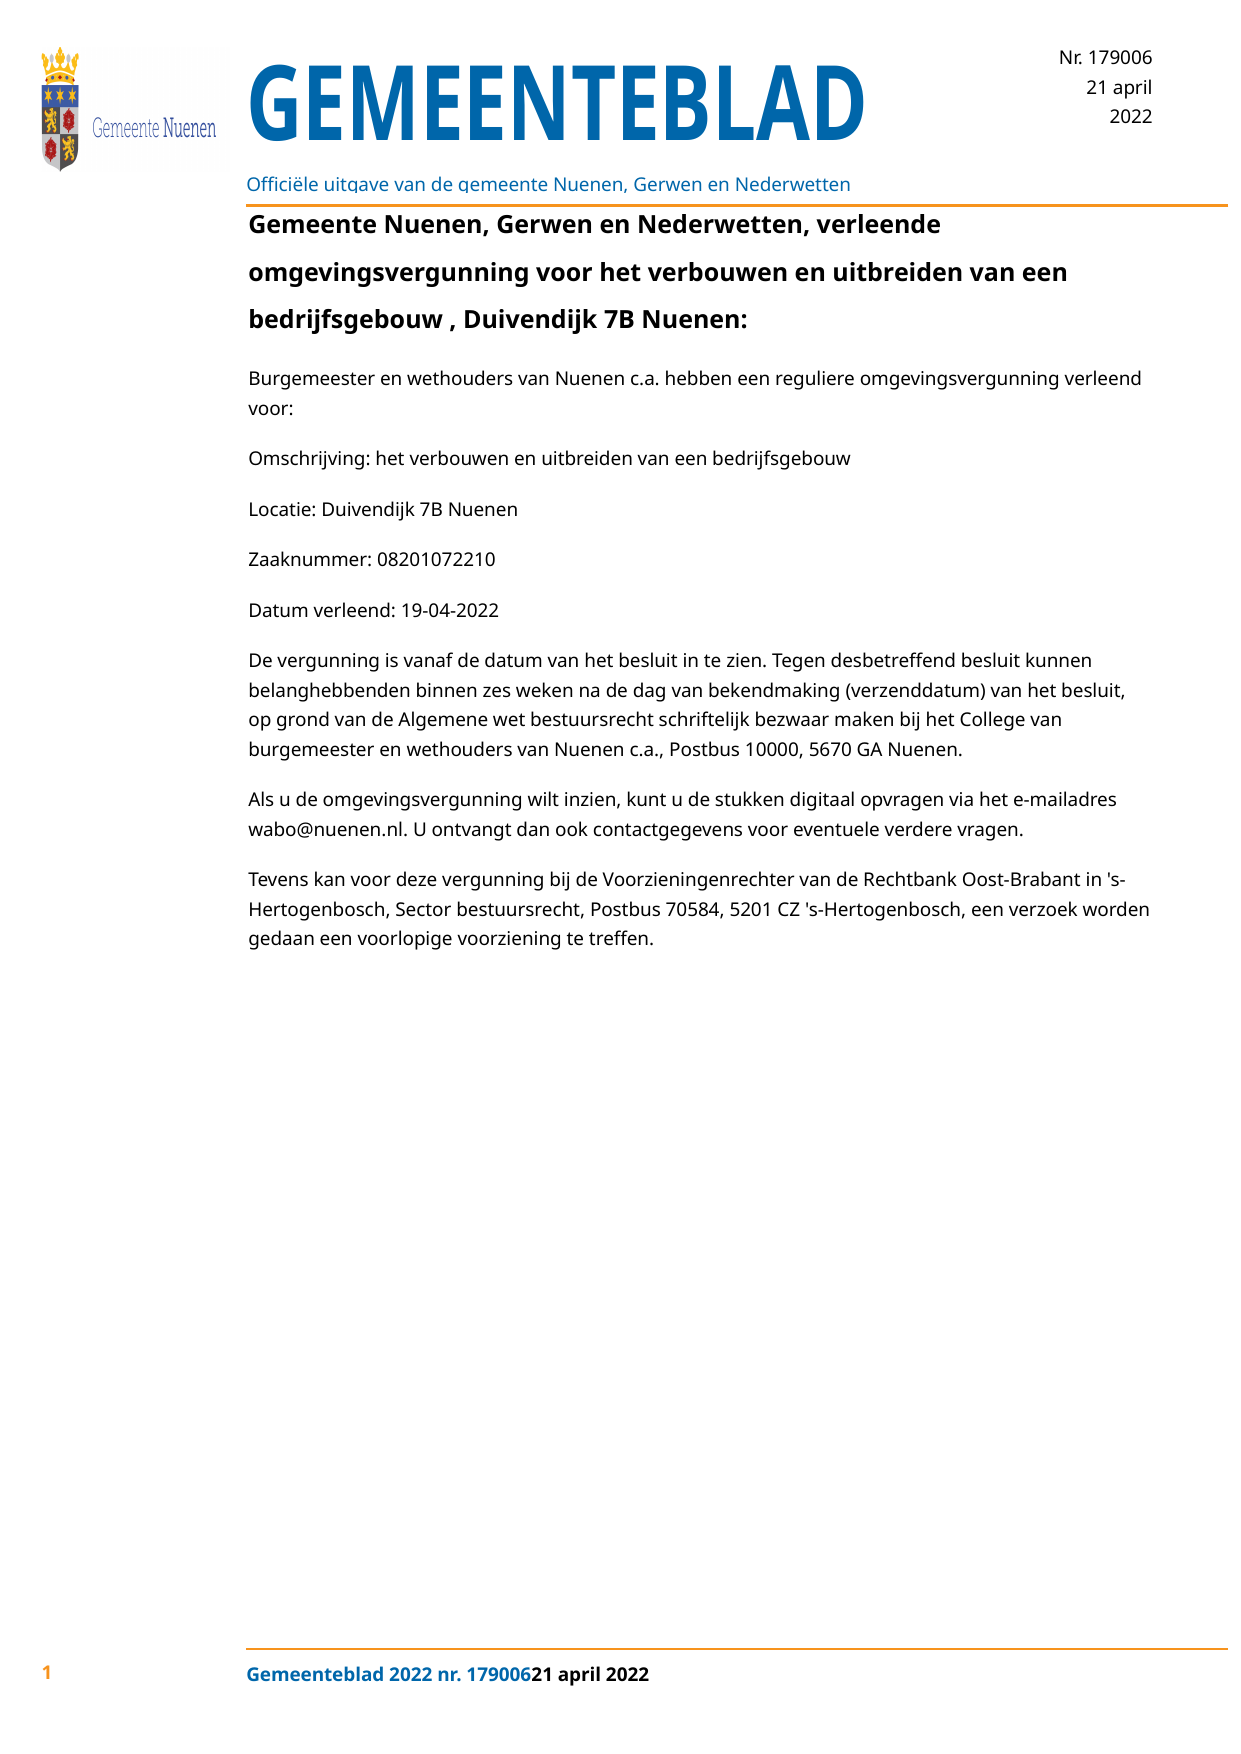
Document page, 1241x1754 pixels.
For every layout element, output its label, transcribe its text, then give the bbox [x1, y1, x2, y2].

text Datum verleend: 19-04-2022 [248, 597, 1152, 622]
text Tevens kan voor deze vergunning bij de Voorzieningenrechter van de Rechtbank Oost-Brabant in 's-Hertogenbosch, Sector bestuursrecht, Postbus 70584, 5201 CZ 's-Hertogenbosch, een verzoek worden gedaan een voorlopige voorziening te treffen. [248, 866, 1152, 951]
text Locatie: Duivendijk 7B Nuenen [248, 496, 1152, 522]
text Omschrijving: het verbouwen en uitbreiden van een bedrijfsgebouw [248, 446, 1152, 471]
text Als u de omgevingsvergunning wilt inzien, kunt u de stukken digitaal opvragen via het e-mailadres wabo@nuenen.nl. U ontvangt dan ook contactgegevens voor eventuele verdere vragen. [248, 786, 1152, 842]
text Burgemeester en wethouders van Nuenen c.a. hebben een reguliere omgevingsvergunning verleend voor: [248, 366, 1152, 421]
text De vergunning is vanaf de datum van het besluit in te zien. Tegen desbetreffend besluit kunnen belanghebbenden binnen zes weken na de dag van bekendmaking (verzenddatum) van het besluit, op grond van de Algemene wet bestuursrecht schriftelijk bezwaar maken bij het College van burgemeester en wethouders van Nuenen c.a., Postbus 10000, 5670 GA Nuenen. [248, 647, 1152, 762]
text Zaaknummer: 08201072210 [248, 546, 1152, 572]
text Gemeente Nuenen, Gerwen en Nederwetten, verleende omgevingsvergunning voor het verbouwen en uitbreiden van een bedrijfsgebouw , Duivendijk 7B Nuenen: [248, 207, 1152, 336]
picture [41, 47, 231, 172]
